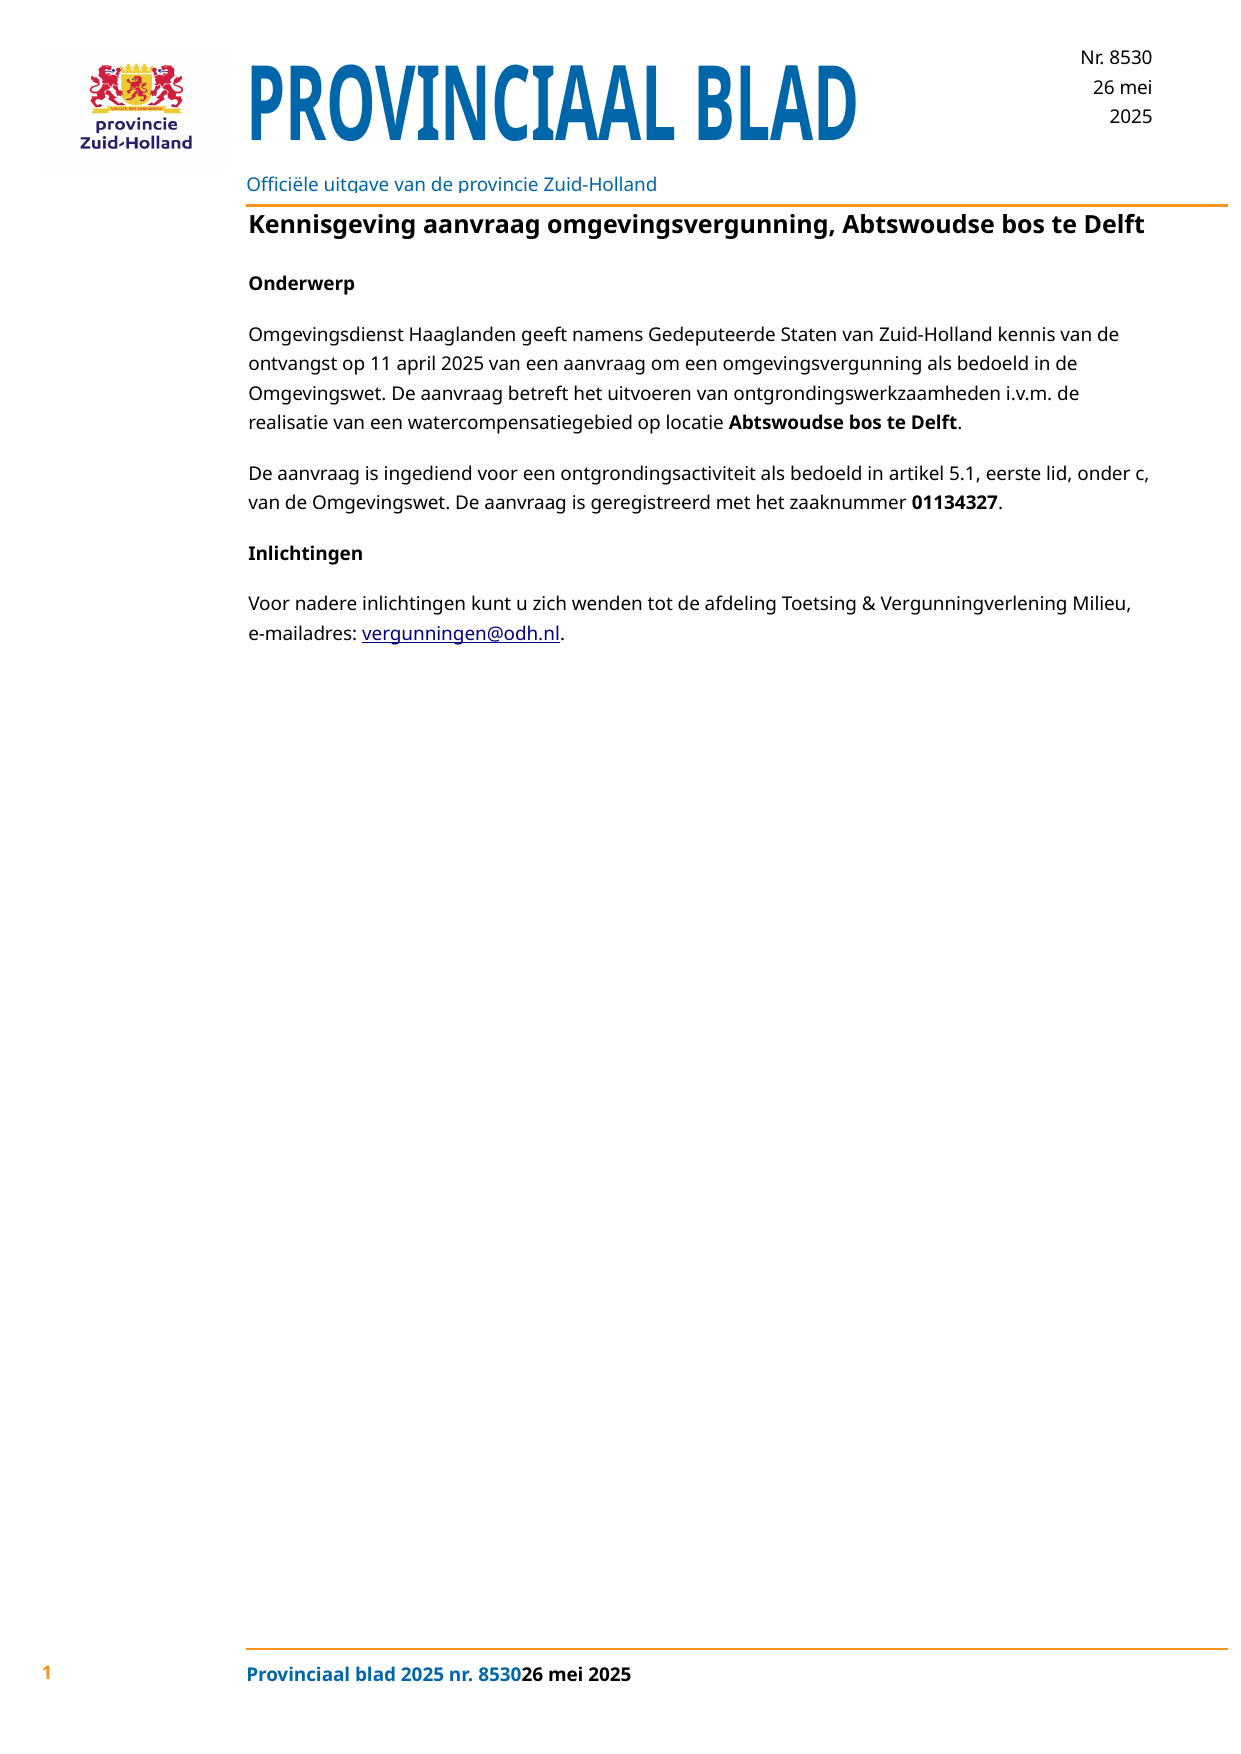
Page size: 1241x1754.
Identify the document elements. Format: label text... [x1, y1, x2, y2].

text Omgevingsdienst Haaglanden geeft namens Gedeputeerde Staten van Zuid-Holland kennis van de ontvangst op 11 april 2025 van een aanvraag om een omgevingsvergunning als bedoeld in de Omgevingswet. De aanvraag betreft het uitvoeren van ontgrondingswerkzaamheden i.v.m. de realisatie van een watercompensatiegebied op locatie Abtswoudse bos te Delft. [248, 321, 1152, 435]
text De aanvraag is ingediend voor een ontgrondingsactiviteit als bedoeld in artikel 5.1, eerste lid, onder c, van de Omgevingswet. De aanvraag is geregistreerd met het zaaknummer 01134327. [248, 460, 1152, 515]
text Onderwerp [248, 270, 1152, 296]
text Inlichtingen [248, 540, 1152, 566]
text Voor nadere inlichtingen kunt u zich wenden tot de afdeling Toetsing & Vergunningverlening Milieu, e-mailadres: vergunningen@odh.nl. [248, 590, 1152, 646]
text Kennisgeving aanvraag omgevingsvergunning, Abtswoudse bos te Delft [248, 207, 1152, 241]
picture [41, 47, 231, 172]
